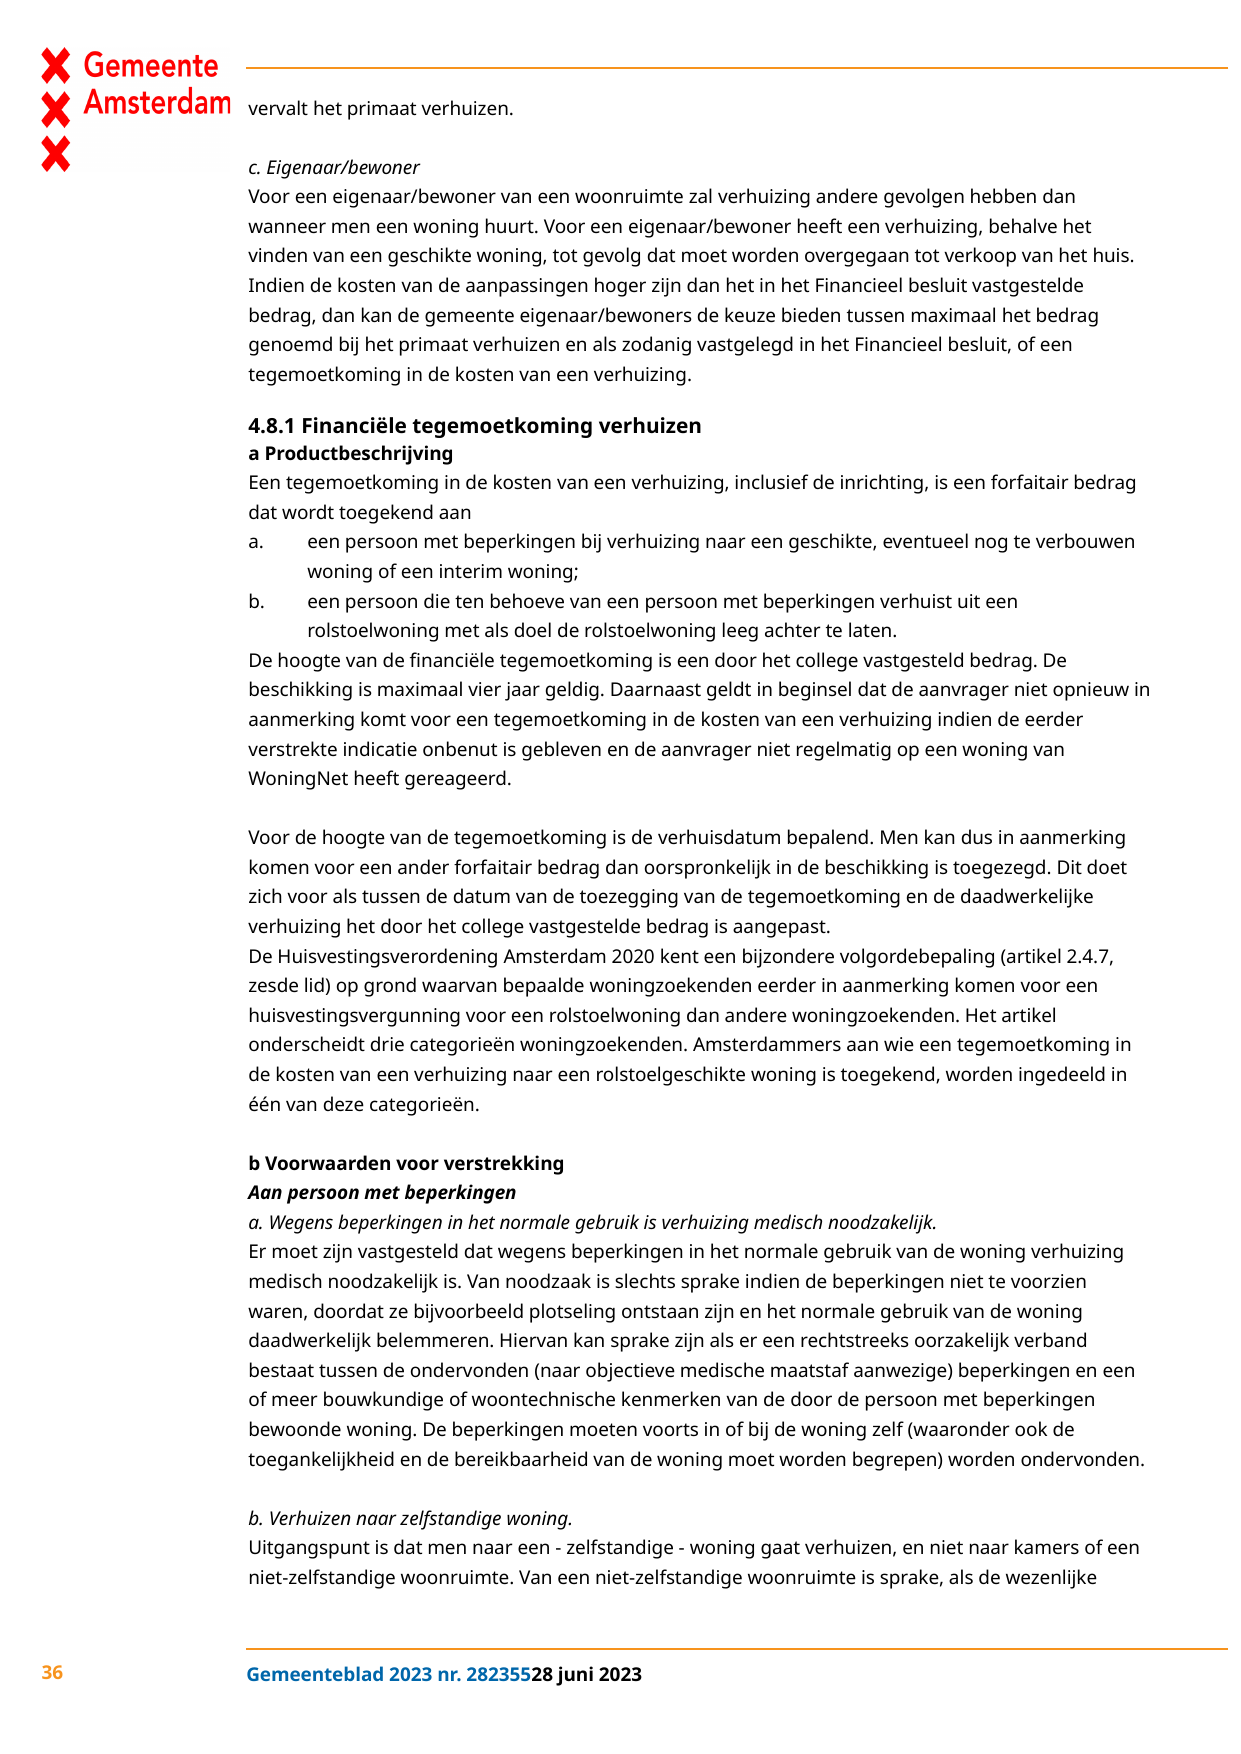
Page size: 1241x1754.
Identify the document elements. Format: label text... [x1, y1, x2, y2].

text De hoogte van de financiële tegemoetkoming is een door het college vastgesteld bedrag. De beschikking is maximaal vier jaar geldig. Daarnaast geldt in beginsel dat de aanvrager niet opnieuw in aanmerking komt voor een tegemoetkoming in de kosten van een verhuizing indien de eerder verstrekte indicatie onbenut is gebleven en de aanvrager niet regelmatig op een woning van WoningNet heeft gereageerd. [248, 647, 1152, 791]
picture [41, 47, 231, 172]
list een persoon die ten behoeve van een persoon met beperkingen verhuist uit een rolstoelwoning met als doel de rolstoelwoning leeg achter te laten. [248, 588, 1152, 643]
text 4.8.1 Financiële tegemoetkoming verhuizen [248, 411, 1152, 440]
text De Huisvestingsverordening Amsterdam 2020 kent een bijzondere volgordebepaling (artikel 2.4.7, zesde lid) op grond waarvan bepaalde woningzoekenden eerder in aanmerking komen voor een huisvestingsvergunning voor een rolstoelwoning dan andere woningzoekenden. Het artikel onderscheidt drie categorieën woningzoekenden. Amsterdammers aan wie een tegemoetkoming in de kosten van een verhuizing naar een rolstoelgeschikte woning is toegekend, worden ingedeeld in één van deze categorieën. [248, 943, 1152, 1116]
text vervalt het primaat verhuizen. [248, 95, 1152, 121]
text Voor de hoogte van de tegemoetkoming is de verhuisdatum bepalend. Men kan dus in aanmerking komen voor een ander forfaitair bedrag dan oorspronkelijk in de beschikking is toegezegd. Dit doet zich voor als tussen de datum van de toezegging van de tegemoetkoming en de daadwerkelijke verhuizing het door het college vastgestelde bedrag is aangepast. [248, 824, 1152, 939]
text Uitgangspunt is dat men naar een - zelfstandige - woning gaat verhuizen, en niet naar kamers of een niet-zelfstandige woonruimte. Van een niet-zelfstandige woonruimte is sprake, als de wezenlijke [248, 1534, 1152, 1590]
text a. Wegens beperkingen in het normale gebruik is verhuizing medisch noodzakelijk. [248, 1209, 1152, 1235]
list een persoon met beperkingen bij verhuizing naar een geschikte, eventueel nog te verbouwen woning of een interim woning; [248, 529, 1152, 584]
text Voor een eigenaar/bewoner van een woonruimte zal verhuizing andere gevolgen hebben dan wanneer men een woning huurt. Voor een eigenaar/bewoner heeft een verhuizing, behalve het vinden van een geschikte woning, tot gevolg dat moet worden overgegaan tot verkoop van het huis. Indien de kosten van de aanpassingen hoger zijn dan het in het Financieel besluit vastgestelde bedrag, dan kan de gemeente eigenaar/bewoners de keuze bieden tussen maximaal het bedrag genoemd bij het primaat verhuizen en als zodanig vastgelegd in het Financieel besluit, of een tegemoetkoming in de kosten van een verhuizing. [248, 183, 1152, 387]
text Aan persoon met beperkingen [248, 1179, 1152, 1205]
text b. Verhuizen naar zelfstandige woning. [248, 1505, 1152, 1531]
text a Productbeschrijving [248, 440, 1152, 466]
text Een tegemoetkoming in de kosten van een verhuizing, inclusief de inrichting, is een forfaitair bedrag dat wordt toegekend aan [248, 469, 1152, 525]
text Er moet zijn vastgesteld dat wegens beperkingen in het normale gebruik van de woning verhuizing medisch noodzakelijk is. Van noodzaak is slechts sprake indien de beperkingen niet te voorzien waren, doordat ze bijvoorbeeld plotseling ontstaan zijn en het normale gebruik van de woning daadwerkelijk belemmeren. Hiervan kan sprake zijn als er een rechtstreeks oorzakelijk verband bestaat tussen de ondervonden (naar objectieve medische maatstaf aanwezige) beperkingen en een of meer bouwkundige of woontechnische kenmerken van de door de persoon met beperkingen bewoonde woning. De beperkingen moeten voorts in of bij de woning zelf (waaronder ook de toegankelijkheid en de bereikbaarheid van de woning moet worden begrepen) worden ondervonden. [248, 1239, 1152, 1471]
text b Voorwaarden voor verstrekking [248, 1150, 1152, 1176]
text c. Eigenaar/bewoner [248, 154, 1152, 180]
